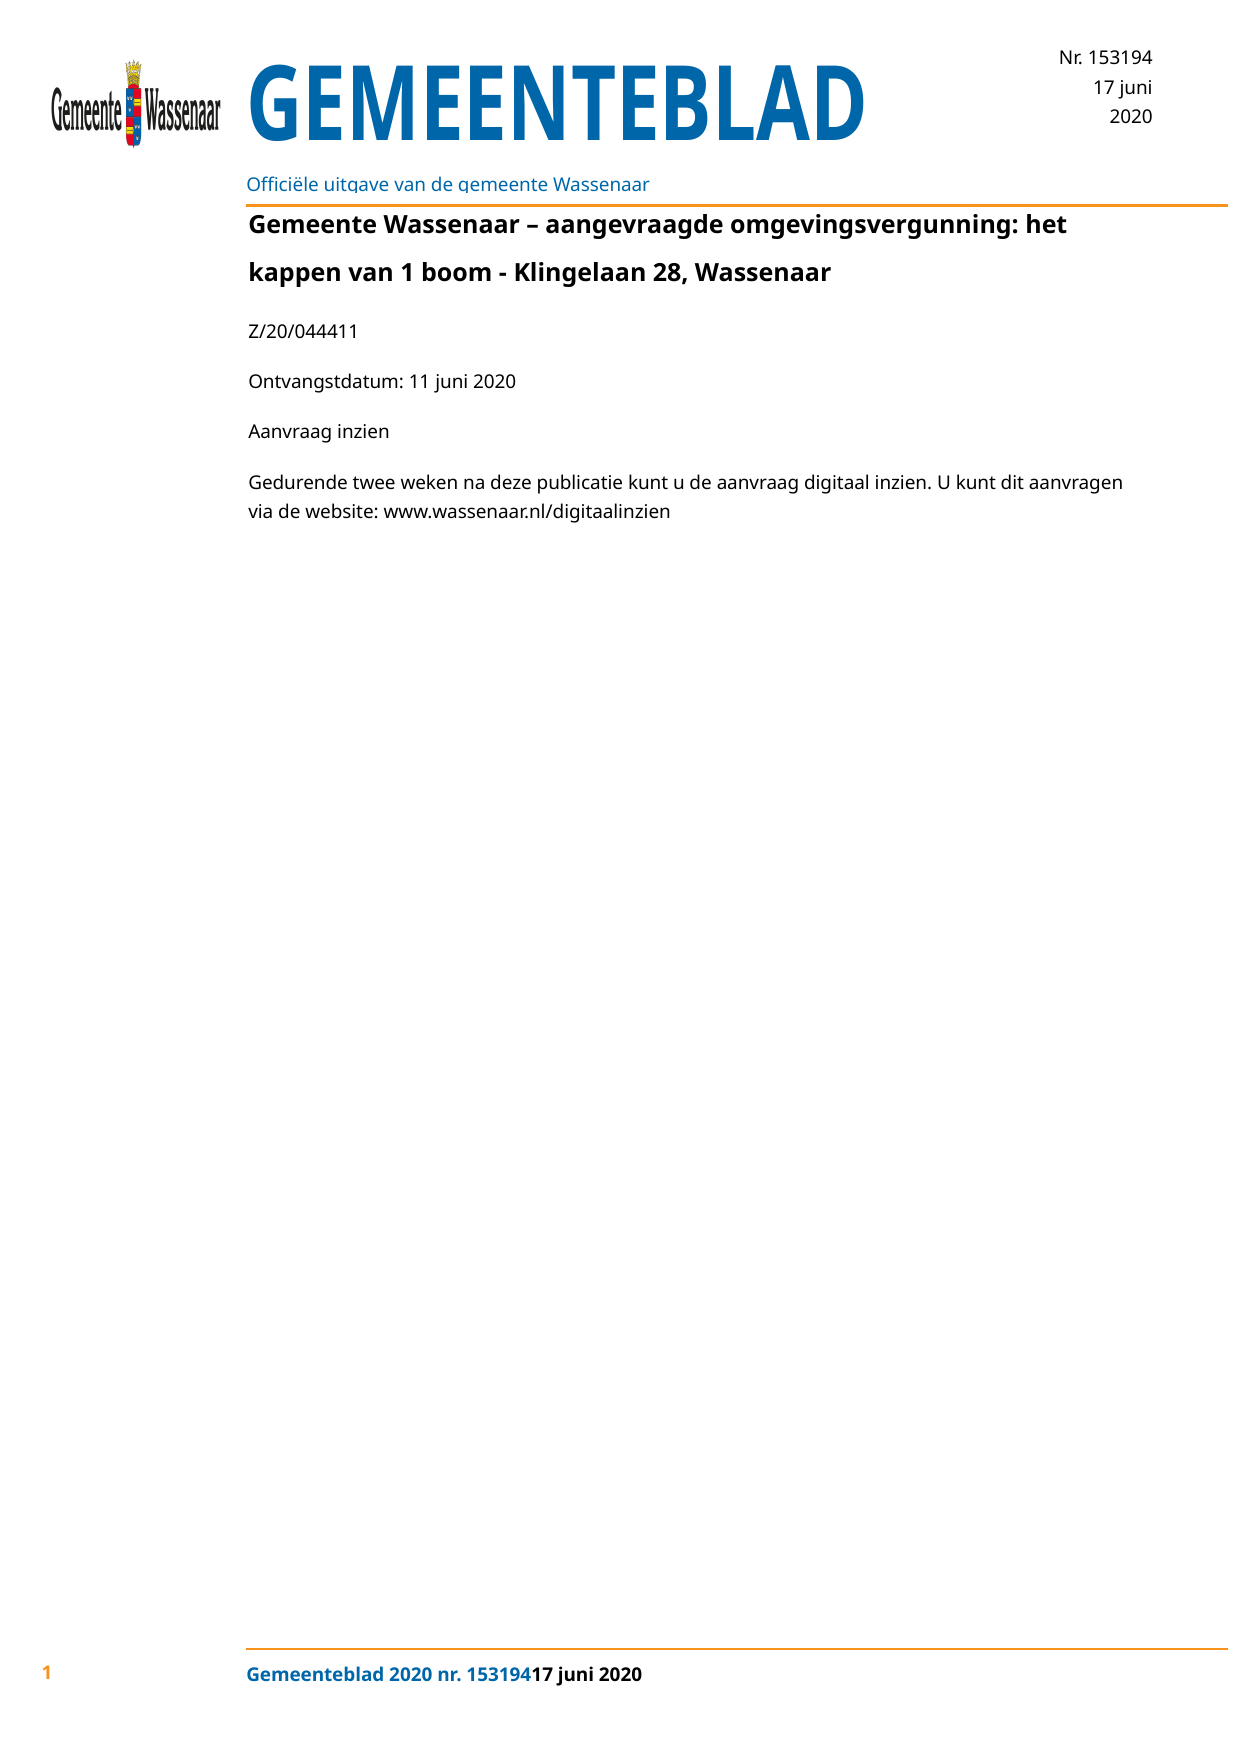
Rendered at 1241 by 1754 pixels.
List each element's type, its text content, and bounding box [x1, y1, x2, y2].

text Gemeente Wassenaar – aangevraagde omgevingsvergunning: het kappen van 1 boom - Klingelaan 28, Wassenaar [248, 207, 1152, 288]
text Gedurende twee weken na deze publicatie kunt u de aanvraag digitaal inzien. U kunt dit aanvragen via de website: www.wassenaar.nl/digitaalinzien [248, 469, 1152, 524]
picture [41, 47, 231, 172]
text Aanvraag inzien [248, 419, 1152, 444]
text Ontvangstdatum: 11 juni 2020 [248, 368, 1152, 394]
text Z/20/044411 [248, 318, 1152, 344]
